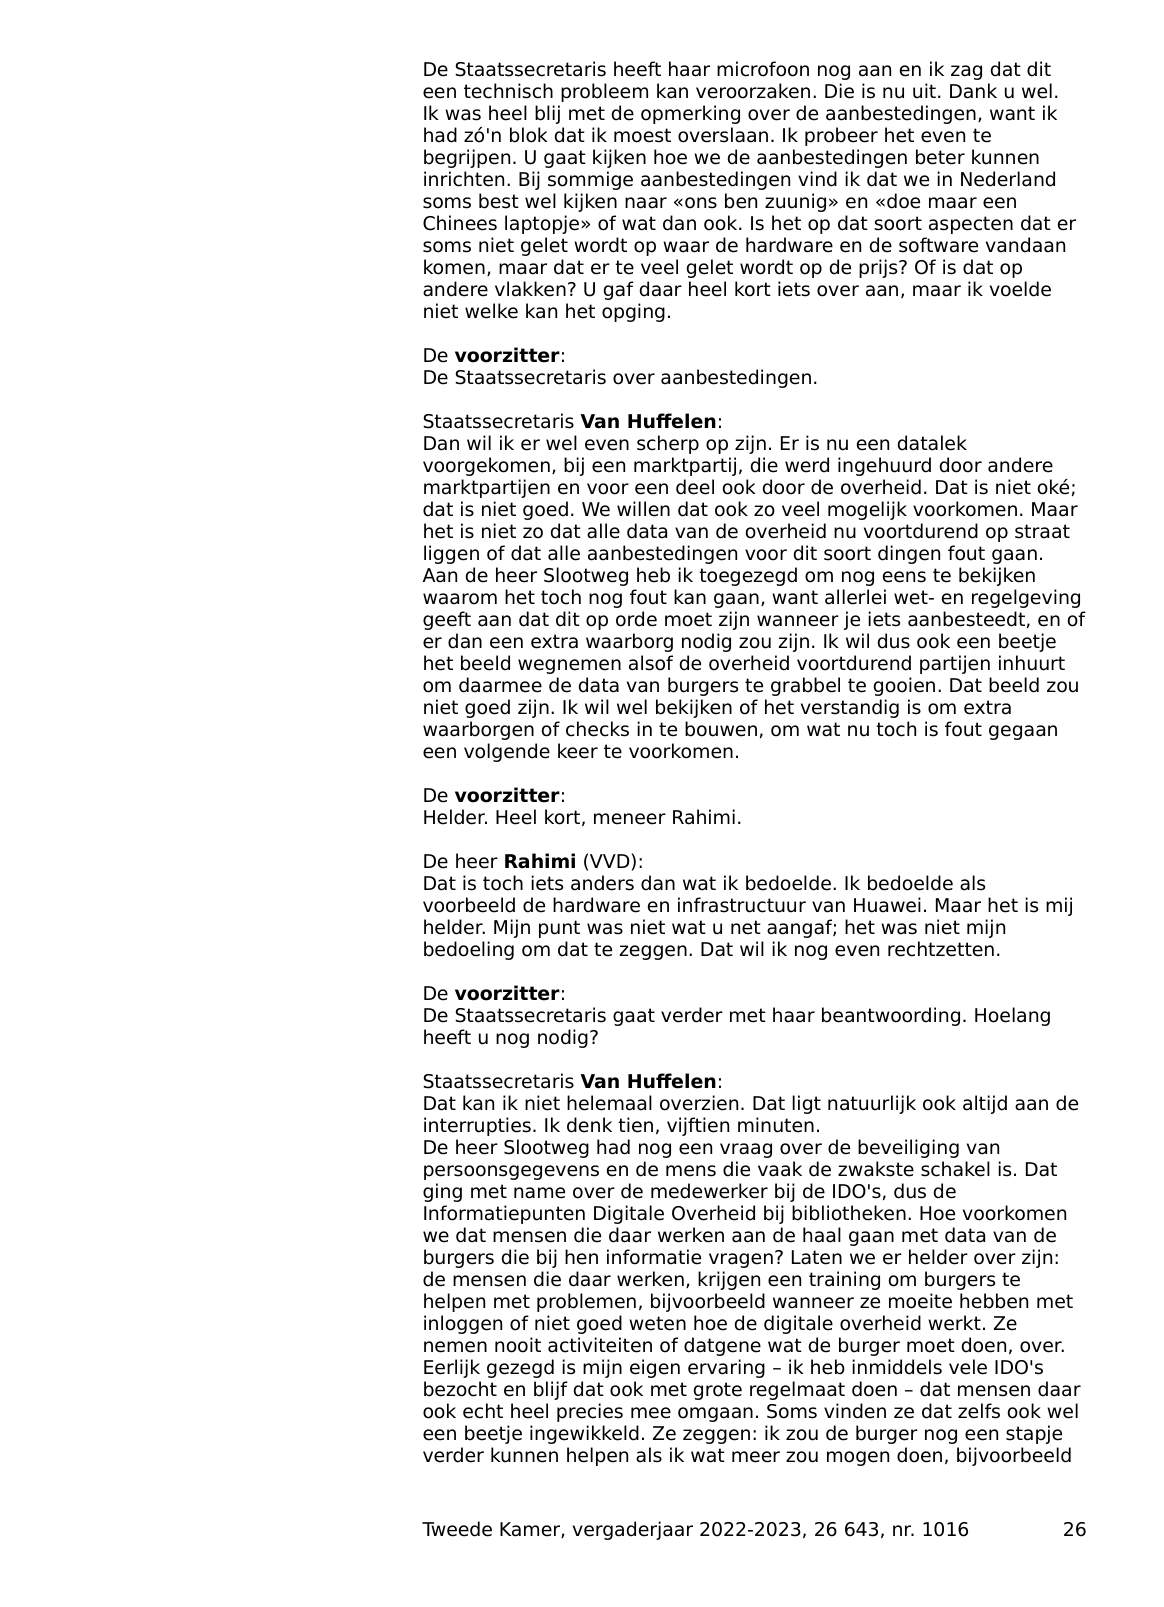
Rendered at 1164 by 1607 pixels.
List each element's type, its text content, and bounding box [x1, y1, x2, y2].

text Ik was heel blij met de opmerking over de aanbestedingen, want ik had zó'n blok dat ik moest overslaan. Ik probeer het even te begrijpen. U gaat kijken hoe we de aanbestedingen beter kunnen inrichten. Bij sommige aanbestedingen vind ik dat we in Nederland soms best wel kijken naar «ons ben zuunig» en «doe maar een Chinees laptopje» of wat dan ook. Is het op dat soort aspecten dat er soms niet gelet wordt op waar de hardware en de software vandaan komen, maar dat er te veel gelet wordt op de prijs? Of is dat op andere vlakken? U gaf daar heel kort iets over aan, maar ik voelde niet welke kan het opging. [422, 103, 1087, 323]
text De voorzitter: [422, 345, 1087, 367]
text De Staatssecretaris gaat verder met haar beantwoording. Hoelang heeft u nog nodig? [422, 1005, 1087, 1049]
text De Staatssecretaris heeft haar microfoon nog aan en ik zag dat dit een technisch probleem kan veroorzaken. Die is nu uit. Dank u wel. [422, 59, 1087, 103]
text De heer Slootweg had nog een vraag over de beveiliging van persoonsgegevens en de mens die vaak de zwakste schakel is. Dat ging met name over de medewerker bij de IDO's, dus de Informatiepunten Digitale Overheid bij bibliotheken. Hoe voorkomen we dat mensen die daar werken aan de haal gaan met data van de burgers die bij hen informatie vragen? Laten we er helder over zijn: de mensen die daar werken, krijgen een training om burgers te helpen met problemen, bijvoorbeeld wanneer ze moeite hebben met inloggen of niet goed weten hoe de digitale overheid werkt. Ze nemen nooit activiteiten of datgene wat de burger moet doen, over. Eerlijk gezegd is mijn eigen ervaring – ik heb inmiddels vele IDO's bezocht en blijf dat ook met grote regelmaat doen – dat mensen daar ook echt heel precies mee omgaan. Soms vinden ze dat zelfs ook wel een beetje ingewikkeld. Ze zeggen: ik zou de burger nog een stapje verder kunnen helpen als ik wat meer zou mogen doen, bijvoorbeeld [422, 1137, 1087, 1467]
text Dat is toch iets anders dan wat ik bedoelde. Ik bedoelde als voorbeeld de hardware en infrastructuur van Huawei. Maar het is mij helder. Mijn punt was niet wat u net aangaf; het was niet mijn bedoeling om dat te zeggen. Dat wil ik nog even rechtzetten. [422, 873, 1087, 961]
text Dat kan ik niet helemaal overzien. Dat ligt natuurlijk ook altijd aan de interrupties. Ik denk tien, vijftien minuten. [422, 1093, 1087, 1137]
text Helder. Heel kort, meneer Rahimi. [422, 807, 1087, 829]
text Dan wil ik er wel even scherp op zijn. Er is nu een datalek voorgekomen, bij een marktpartij, die werd ingehuurd door andere marktpartijen en voor een deel ook door de overheid. Dat is niet oké; dat is niet goed. We willen dat ook zo veel mogelijk voorkomen. Maar het is niet zo dat alle data van de overheid nu voortdurend op straat liggen of dat alle aanbestedingen voor dit soort dingen fout gaan. Aan de heer Slootweg heb ik toegezegd om nog eens te bekijken waarom het toch nog fout kan gaan, want allerlei wet- en regelgeving geeft aan dat dit op orde moet zijn wanneer je iets aanbesteedt, en of er dan een extra waarborg nodig zou zijn. Ik wil dus ook een beetje het beeld wegnemen alsof de overheid voortdurend partijen inhuurt om daarmee de data van burgers te grabbel te gooien. Dat beeld zou niet goed zijn. Ik wil wel bekijken of het verstandig is om extra waarborgen of checks in te bouwen, om wat nu toch is fout gegaan een volgende keer te voorkomen. [422, 433, 1087, 763]
text De Staatssecretaris over aanbestedingen. [422, 367, 1087, 389]
text De voorzitter: [422, 785, 1087, 807]
text De voorzitter: [422, 983, 1087, 1005]
text De heer Rahimi (VVD): [422, 851, 1087, 873]
text Staatssecretaris Van Huffelen: [422, 411, 1087, 433]
text Staatssecretaris Van Huffelen: [422, 1071, 1087, 1093]
